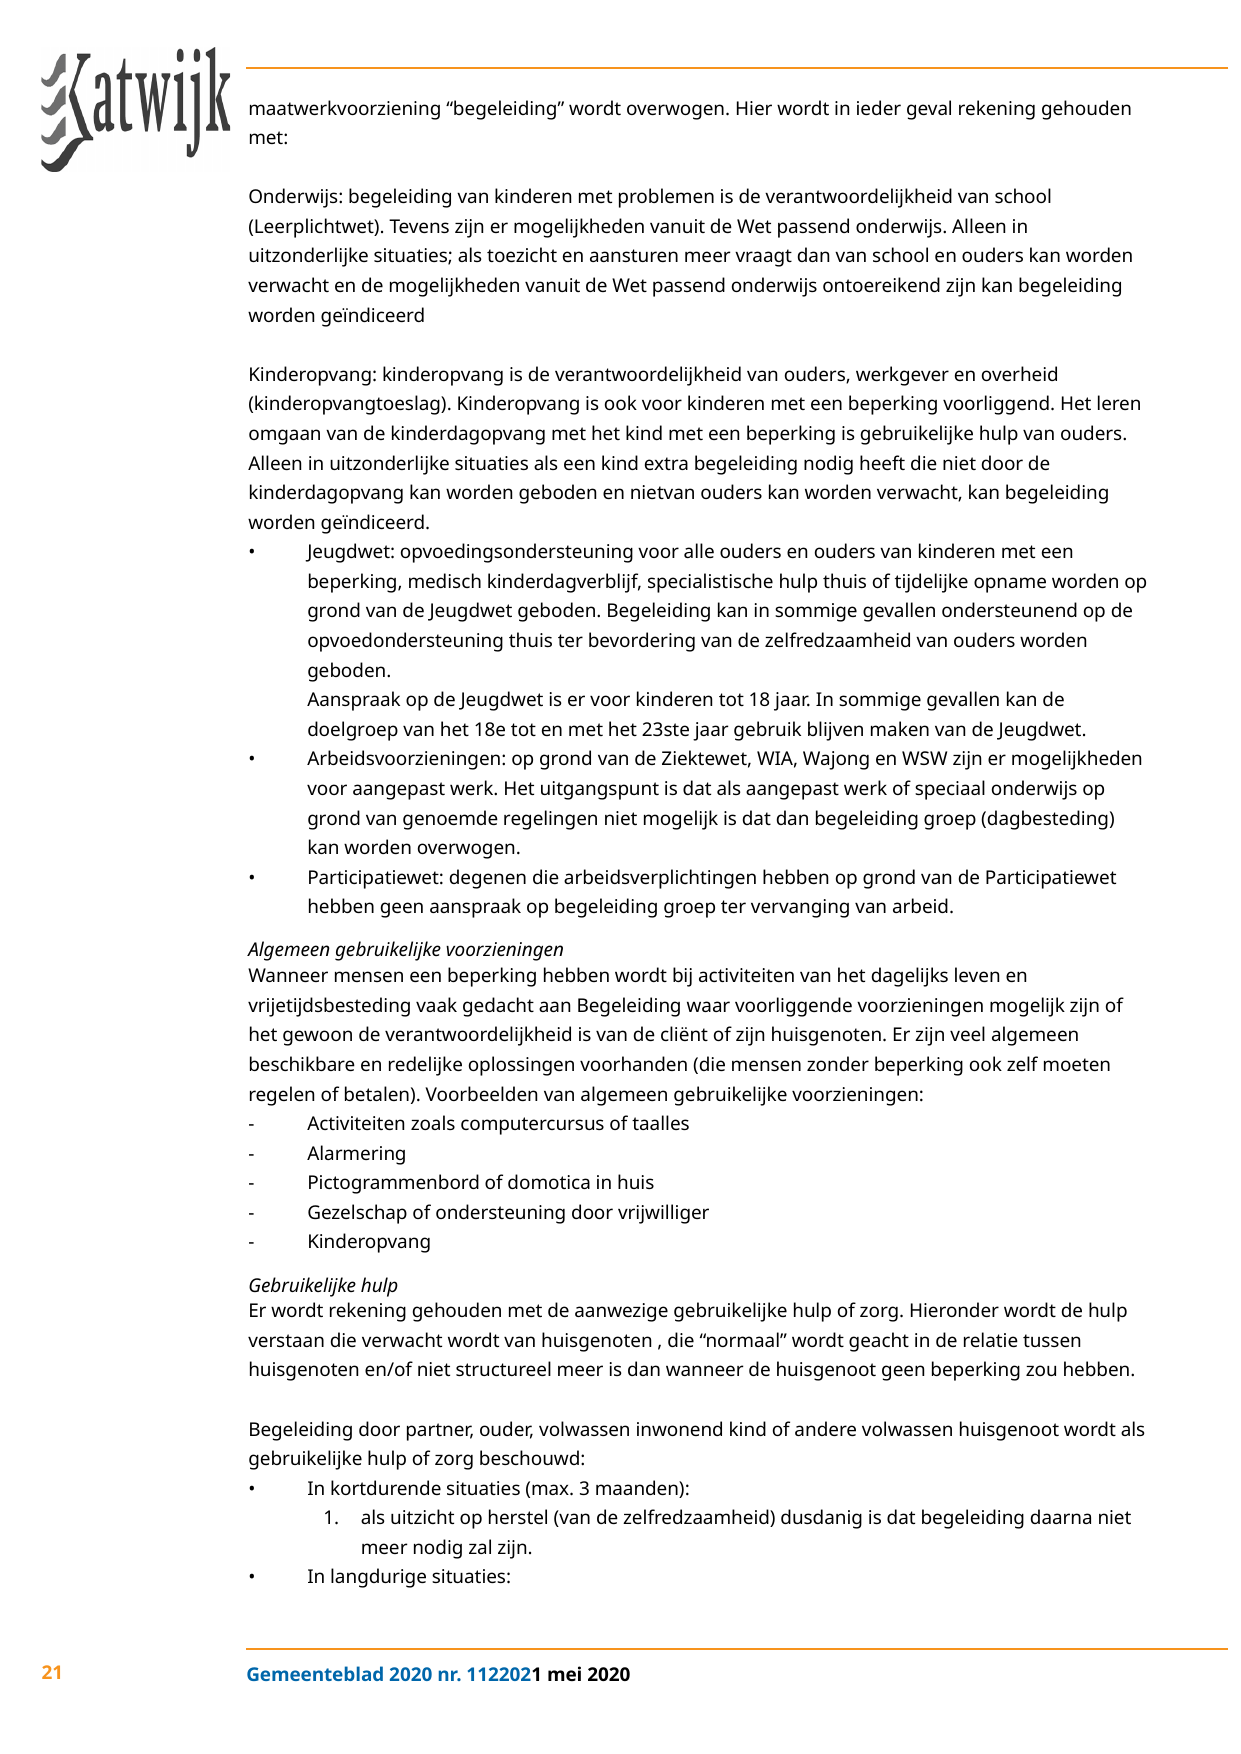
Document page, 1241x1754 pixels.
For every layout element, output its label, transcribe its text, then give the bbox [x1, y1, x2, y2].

list Aanspraak op de Jeugdwet is er voor kinderen tot 18 jaar. In sommige gevallen kan de doelgroep van het 18e tot en met het 23ste jaar gebruik blijven maken van de Jeugdwet. [248, 686, 1152, 742]
list In langdurige situaties: [248, 1564, 1152, 1589]
text Wanneer mensen een beperking hebben wordt bij activiteiten van het dagelijks leven en vrijetijdsbesteding vaak gedacht aan Begeleiding waar voorliggende voorzieningen mogelijk zijn of het gewoon de verantwoordelijkheid is van de cliënt of zijn huisgenoten. Er zijn veel algemeen beschikbare en redelijke oplossingen voorhanden (die mensen zonder beperking ook zelf moeten regelen of betalen). Voorbeelden van algemeen gebruikelijke voorzieningen: [248, 962, 1152, 1106]
list Participatiewet: degenen die arbeidsverplichtingen hebben op grond van de Participatiewet hebben geen aanspraak op begeleiding groep ter vervanging van arbeid. [248, 864, 1152, 919]
text Begeleiding door partner, ouder, volwassen inwonend kind of andere volwassen huisgenoot wordt als gebruikelijke hulp of zorg beschouwd: [248, 1416, 1152, 1471]
list Kinderopvang [248, 1229, 1152, 1254]
text Gebruikelijke hulp [248, 1272, 1152, 1297]
text Kinderopvang: kinderopvang is de verantwoordelijkheid van ouders, werkgever en overheid (kinderopvangtoeslag). Kinderopvang is ook voor kinderen met een beperking voorliggend. Het leren omgaan van de kinderdagopvang met het kind met een beperking is gebruikelijke hulp van ouders. Alleen in uitzonderlijke situaties als een kind extra begeleiding nodig heeft die niet door de kinderdagopvang kan worden geboden en nietvan ouders kan worden verwacht, kan begeleiding worden geïndiceerd. [248, 361, 1152, 535]
text Algemeen gebruikelijke voorzieningen [248, 937, 1152, 962]
list Activiteiten zoals computercursus of taalles [248, 1110, 1152, 1136]
list Arbeidsvoorzieningen: op grond van de Ziektewet, WIA, Wajong en WSW zijn er mogelijkheden voor aangepast werk. Het uitgangspunt is dat als aangepast werk of speciaal onderwijs op grond van genoemde regelingen niet mogelijk is dat dan begeleiding groep (dagbesteding) kan worden overwogen. [248, 746, 1152, 860]
list Pictogrammenbord of domotica in huis [248, 1169, 1152, 1195]
text Onderwijs: begeleiding van kinderen met problemen is de verantwoordelijkheid van school (Leerplichtwet). Tevens zijn er mogelijkheden vanuit de Wet passend onderwijs. Alleen in uitzonderlijke situaties; als toezicht en aansturen meer vraagt dan van school en ouders kan worden verwacht en de mogelijkheden vanuit de Wet passend onderwijs ontoereikend zijn kan begeleiding worden geïndiceerd [248, 183, 1152, 328]
list In kortdurende situaties (max. 3 maanden): [248, 1475, 1152, 1501]
list Jeugdwet: opvoedingsondersteuning voor alle ouders en ouders van kinderen met een beperking, medisch kinderdagverblijf, specialistische hulp thuis of tijdelijke opname worden op grond van de Jeugdwet geboden. Begeleiding kan in sommige gevallen ondersteunend op de opvoedondersteuning thuis ter bevordering van de zelfredzaamheid van ouders worden geboden. [248, 538, 1152, 683]
text maatwerkvoorziening “begeleiding” wordt overwogen. Hier wordt in ieder geval rekening gehouden met: [248, 95, 1152, 150]
list als uitzicht op herstel (van de zelfredzaamheid) dusdanig is dat begeleiding daarna niet meer nodig zal zijn. [323, 1504, 1152, 1560]
picture [41, 47, 231, 172]
list Alarmering [248, 1140, 1152, 1166]
text Er wordt rekening gehouden met de aanwezige gebruikelijke hulp of zorg. Hieronder wordt de hulp verstaan die verwacht wordt van huisgenoten , die “normaal” wordt geacht in de relatie tussen huisgenoten en/of niet structureel meer is dan wanneer de huisgenoot geen beperking zou hebben. [248, 1297, 1152, 1382]
list Gezelschap of ondersteuning door vrijwilliger [248, 1199, 1152, 1225]
